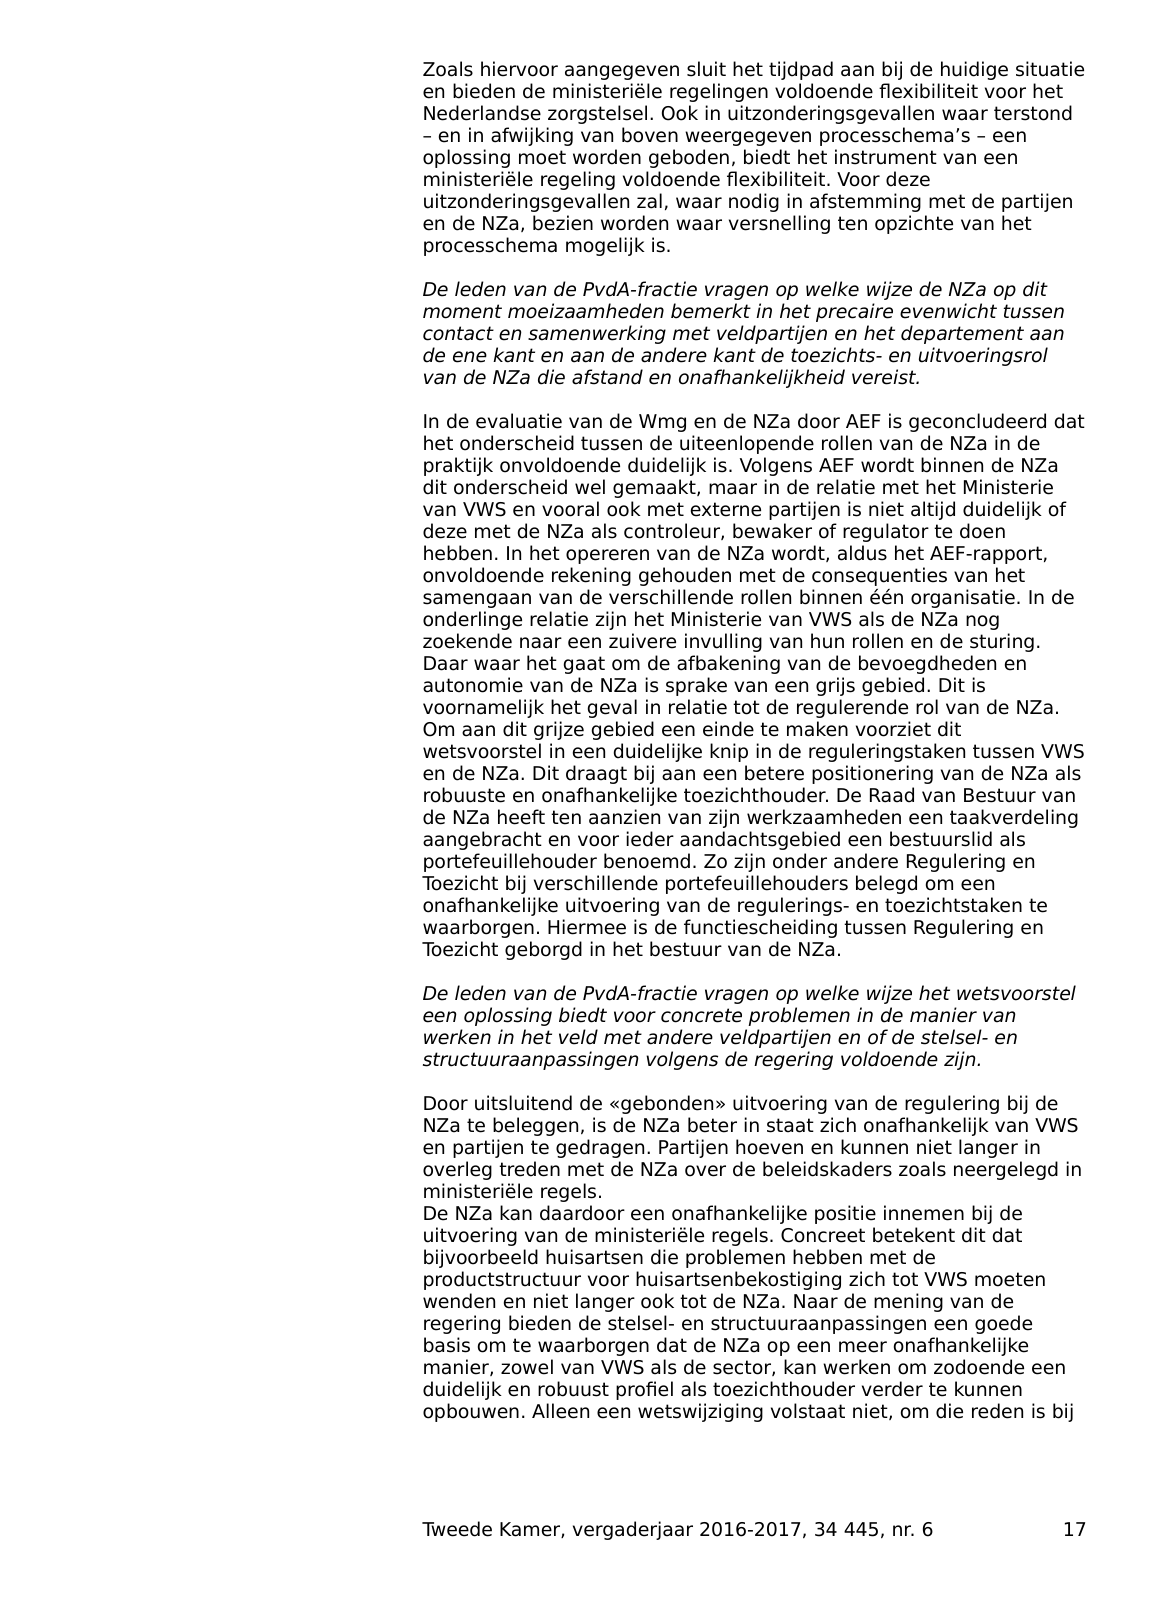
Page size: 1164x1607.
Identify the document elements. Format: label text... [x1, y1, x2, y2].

text De leden van de PvdA-fractie vragen op welke wijze de NZa op dit moment moeizaamheden bemerkt in het precaire evenwicht tussen contact en samenwerking met veldpartijen en het departement aan de ene kant en aan de andere kant de toezichts- en uitvoeringsrol van de NZa die afstand en onafhankelijkheid vereist. [422, 279, 1087, 389]
text De leden van de PvdA-fractie vragen op welke wijze het wetsvoorstel een oplossing biedt voor concrete problemen in de manier van werken in het veld met andere veldpartijen en of de stelsel- en structuuraanpassingen volgens de regering voldoende zijn. [422, 983, 1087, 1071]
text Zoals hiervoor aangegeven sluit het tijdpad aan bij de huidige situatie en bieden de ministeriële regelingen voldoende flexibiliteit voor het Nederlandse zorgstelsel. Ook in uitzonderingsgevallen waar terstond – en in afwijking van boven weergegeven processchema’s – een oplossing moet worden geboden, biedt het instrument van een ministeriële regeling voldoende flexibiliteit. Voor deze uitzonderingsgevallen zal, waar nodig in afstemming met de partijen en de NZa, bezien worden waar versnelling ten opzichte van het processchema mogelijk is. [422, 59, 1087, 257]
text Door uitsluitend de «gebonden» uitvoering van de regulering bij de NZa te beleggen, is de NZa beter in staat zich onafhankelijk van VWS en partijen te gedragen. Partijen hoeven en kunnen niet langer in overleg treden met de NZa over de beleidskaders zoals neergelegd in ministeriële regels. [422, 1093, 1087, 1203]
text De NZa kan daardoor een onafhankelijke positie innemen bij de uitvoering van de ministeriële regels. Concreet betekent dit dat bijvoorbeeld huisartsen die problemen hebben met de productstructuur voor huisartsenbekostiging zich tot VWS moeten wenden en niet langer ook tot de NZa. Naar de mening van de regering bieden de stelsel- en structuuraanpassingen een goede basis om te waarborgen dat de NZa op een meer onafhankelijke manier, zowel van VWS als de sector, kan werken om zodoende een duidelijk en robuust profiel als toezichthouder verder te kunnen opbouwen. Alleen een wetswijziging volstaat niet, om die reden is bij [422, 1203, 1087, 1423]
text In de evaluatie van de Wmg en de NZa door AEF is geconcludeerd dat het onderscheid tussen de uiteenlopende rollen van de NZa in de praktijk onvoldoende duidelijk is. Volgens AEF wordt binnen de NZa dit onderscheid wel gemaakt, maar in de relatie met het Ministerie van VWS en vooral ook met externe partijen is niet altijd duidelijk of deze met de NZa als controleur, bewaker of regulator te doen hebben. In het opereren van de NZa wordt, aldus het AEF-rapport, onvoldoende rekening gehouden met de consequenties van het samengaan van de verschillende rollen binnen één organisatie. In de onderlinge relatie zijn het Ministerie van VWS als de NZa nog zoekende naar een zuivere invulling van hun rollen en de sturing. Daar waar het gaat om de afbakening van de bevoegdheden en autonomie van de NZa is sprake van een grijs gebied. Dit is voornamelijk het geval in relatie tot de regulerende rol van de NZa. Om aan dit grijze gebied een einde te maken voorziet dit wetsvoorstel in een duidelijke knip in de reguleringstaken tussen VWS en de NZa. Dit draagt bij aan een betere positionering van de NZa als robuuste en onafhankelijke toezichthouder. De Raad van Bestuur van de NZa heeft ten aanzien van zijn werkzaamheden een taakverdeling aangebracht en voor ieder aandachtsgebied een bestuurslid als portefeuillehouder benoemd. Zo zijn onder andere Regulering en Toezicht bij verschillende portefeuillehouders belegd om een onafhankelijke uitvoering van de regulerings- en toezichtstaken te waarborgen. Hiermee is de functiescheiding tussen Regulering en Toezicht geborgd in het bestuur van de NZa. [422, 411, 1087, 961]
